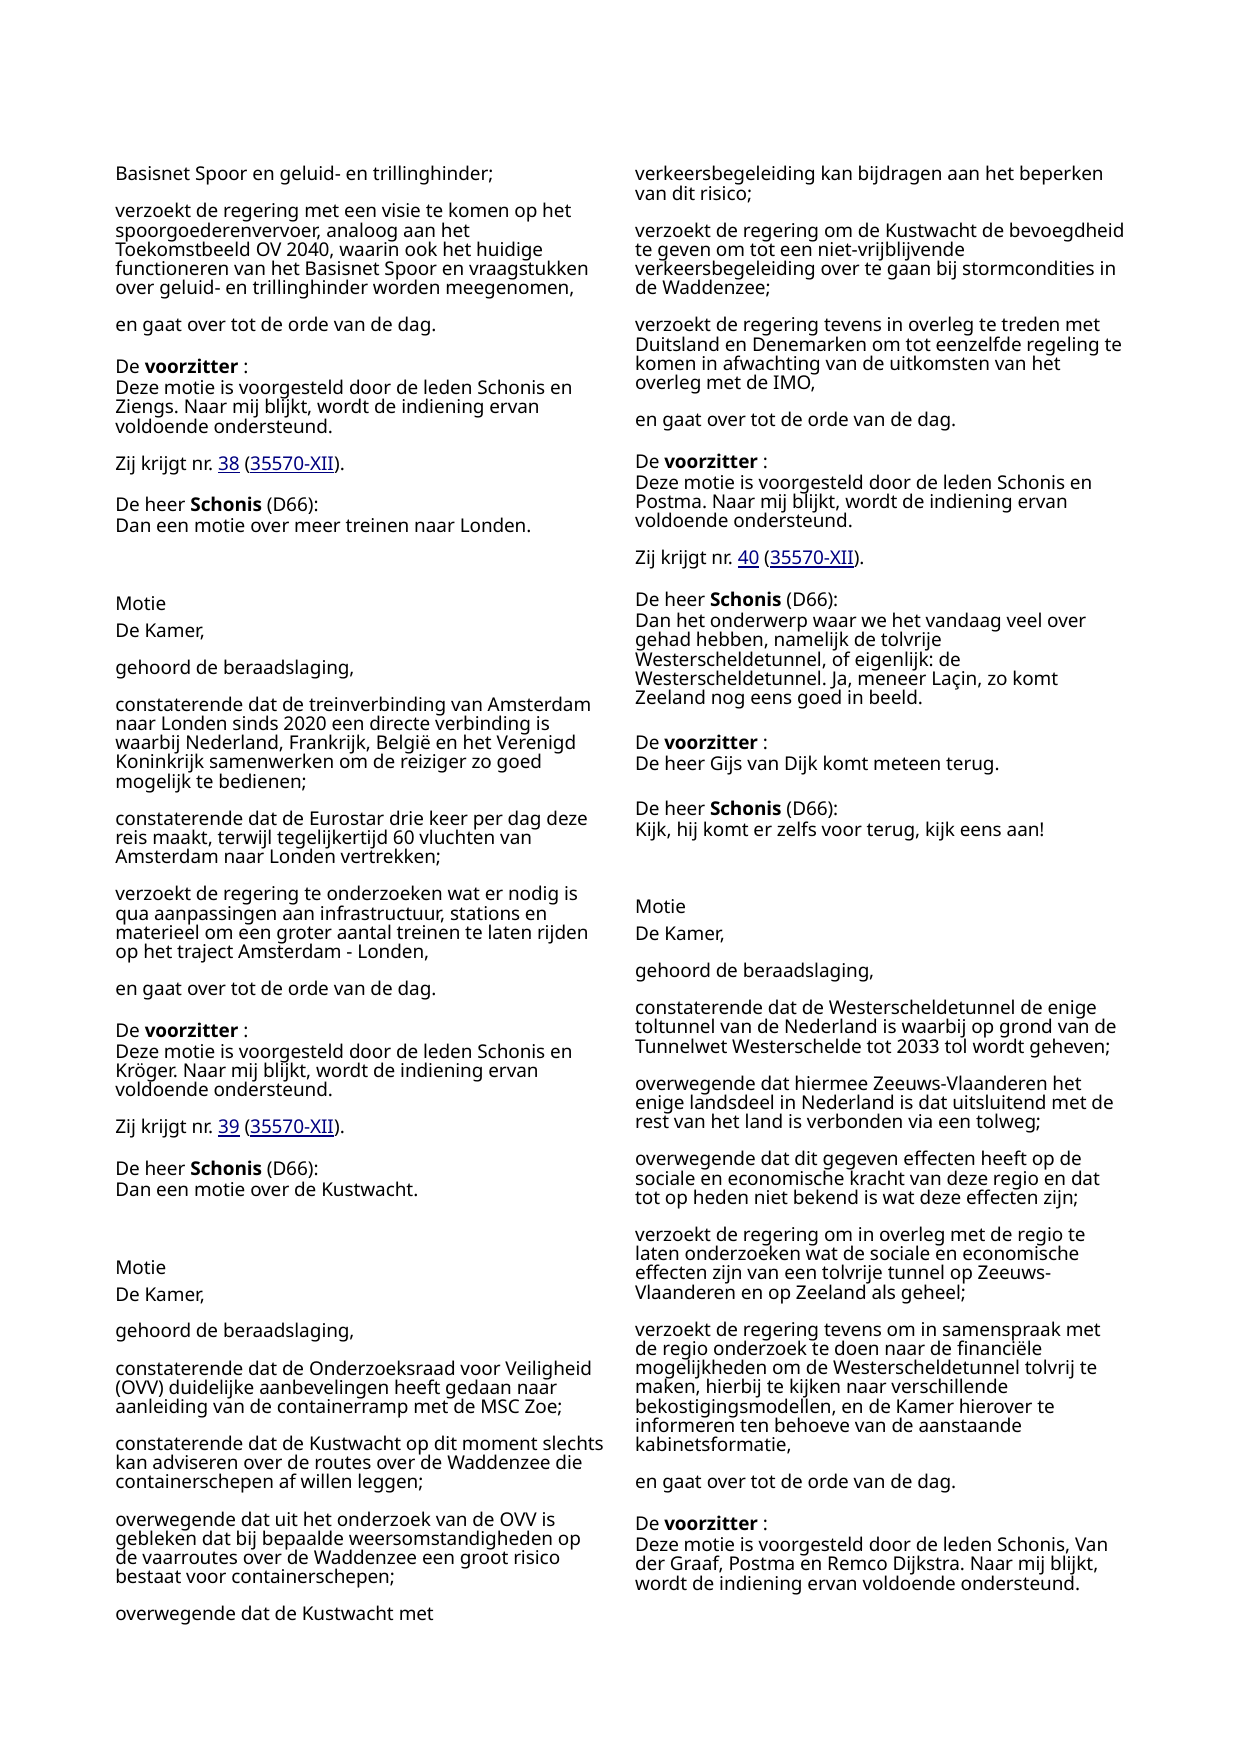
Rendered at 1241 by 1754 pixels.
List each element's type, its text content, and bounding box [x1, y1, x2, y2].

text De Kamer, [115, 1286, 605, 1305]
text gehoord de beraadslaging, [115, 1322, 605, 1342]
text Deze motie is voorgesteld door de leden Schonis en Ziengs. Naar mij blijkt, wordt de indiening ervan voldoende ondersteund. [115, 379, 605, 437]
text De voorzitter : [115, 1017, 605, 1043]
text Motie [115, 590, 605, 616]
text overwegende dat hiermee Zeeuws-Vlaanderen het enige landsdeel in Nederland is dat uitsluitend met de rest van het land is verbonden via een tolweg; [635, 1075, 1125, 1133]
text constaterende dat de Westerscheldetunnel de enige toltunnel van de Nederland is waarbij op grond van de Tunnelwet Westerschelde tot 2033 tol wordt geheven; [635, 999, 1125, 1057]
text Zij krijgt nr. 40 (35570-XII). [635, 549, 1125, 569]
text De heer Schonis (D66): [115, 1155, 605, 1181]
text Deze motie is voorgesteld door de leden Schonis en Kröger. Naar mij blijkt, wordt de indiening ervan voldoende ondersteund. [115, 1043, 605, 1101]
text Zij krijgt nr. 38 (35570-XII). [115, 454, 605, 474]
text en gaat over tot de orde van de dag. [115, 316, 605, 336]
text Dan een motie over de Kustwacht. [115, 1181, 605, 1200]
text verzoekt de regering tevens om in samenspraak met de regio onderzoek te doen naar de financiële mogelijkheden om de Westerscheldetunnel tolvrij te maken, hierbij te kijken naar verschillende bekostigingsmodellen, en de Kamer hierover te informeren ten behoeve van de aanstaande kabinetsformatie, [635, 1321, 1125, 1456]
text constaterende dat de Onderzoeksraad voor Veiligheid (OVV) duidelijke aanbevelingen heeft gedaan naar aanleiding van de containerramp met de MSC Zoe; [115, 1359, 605, 1417]
text verzoekt de regering te onderzoeken wat er nodig is qua aanpassingen aan infrastructuur, stations en materieel om een groter aantal treinen te laten rijden op het traject Amsterdam - Londen, [115, 885, 605, 962]
text verzoekt de regering tevens in overleg te treden met Duitsland en Denemarken om tot eenzelfde regeling te komen in afwachting van de uitkomsten van het overleg met de IMO, [635, 316, 1125, 393]
text gehoord de beraadslaging, [115, 659, 605, 678]
text De voorzitter : [115, 353, 605, 379]
text constaterende dat de Eurostar drie keer per dag deze reis maakt, terwijl tegelijkertijd 60 vluchten van Amsterdam naar Londen vertrekken; [115, 810, 605, 868]
text De Kamer, [115, 622, 605, 641]
text De heer Gijs van Dijk komt meteen terug. [635, 755, 1125, 774]
text verkeersbegeleiding kan bijdragen aan het beperken van dit risico; [635, 165, 1125, 204]
text verzoekt de regering om in overleg met de regio te laten onderzoeken wat de sociale en economische effecten zijn van een tolvrije tunnel op Zeeuws-Vlaanderen en op Zeeland als geheel; [635, 1226, 1125, 1303]
text De voorzitter : [635, 729, 1125, 755]
text en gaat over tot de orde van de dag. [115, 980, 605, 999]
text Zij krijgt nr. 39 (35570-XII). [115, 1118, 605, 1138]
text Motie [635, 894, 1125, 919]
text overwegende dat dit gegeven effecten heeft op de sociale en economische kracht van deze regio en dat tot op heden niet bekend is wat deze effecten zijn; [635, 1150, 1125, 1208]
text De voorzitter : [635, 448, 1125, 474]
text De heer Schonis (D66): [635, 795, 1125, 821]
text verzoekt de regering om de Kustwacht de bevoegdheid te geven om tot een niet-vrijblijvende verkeersbegeleiding over te gaan bij stormcondities in de Waddenzee; [635, 222, 1125, 299]
text constaterende dat de treinverbinding van Amsterdam naar Londen sinds 2020 een directe verbinding is waarbij Nederland, Frankrijk, België en het Verenigd Koninkrijk samenwerken om de reiziger zo goed mogelijk te bedienen; [115, 696, 605, 792]
text De heer Schonis (D66): [635, 586, 1125, 612]
text Dan het onderwerp waar we het vandaag veel over gehad hebben, namelijk de tolvrije Westerscheldetunnel, of eigenlijk: de Westerscheldetunnel. Ja, meneer Laçin, zo komt Zeeland nog eens goed in beeld. [635, 612, 1125, 708]
text Dan een motie over meer treinen naar Londen. [115, 517, 605, 537]
text en gaat over tot de orde van de dag. [635, 411, 1125, 430]
text Basisnet Spoor en geluid- en trillinghinder; [115, 165, 605, 184]
text overwegende dat de Kustwacht met [115, 1605, 605, 1624]
text De heer Schonis (D66): [115, 492, 605, 517]
text en gaat over tot de orde van de dag. [635, 1473, 1125, 1492]
text gehoord de beraadslaging, [635, 962, 1125, 982]
text De voorzitter : [635, 1510, 1125, 1536]
text Deze motie is voorgesteld door de leden Schonis en Postma. Naar mij blijkt, wordt de indiening ervan voldoende ondersteund. [635, 474, 1125, 532]
text constaterende dat de Kustwacht op dit moment slechts kan adviseren over de routes over de Waddenzee die containerschepen af willen leggen; [115, 1435, 605, 1493]
text overwegende dat uit het onderzoek van de OVV is gebleken dat bij bepaalde weersomstandigheden op de vaarroutes over de Waddenzee een groot risico bestaat voor containerschepen; [115, 1511, 605, 1588]
text Kijk, hij komt er zelfs voor terug, kijk eens aan! [635, 821, 1125, 840]
text verzoekt de regering met een visie te komen op het spoorgoederenvervoer, analoog aan het Toekomstbeeld OV 2040, waarin ook het huidige functioneren van het Basisnet Spoor en vraagstukken over geluid- en trillinghinder worden meegenomen, [115, 202, 605, 299]
text Motie [115, 1254, 605, 1279]
text De Kamer, [635, 925, 1125, 944]
text Deze motie is voorgesteld door de leden Schonis, Van der Graaf, Postma en Remco Dijkstra. Naar mij blijkt, wordt de indiening ervan voldoende ondersteund. [635, 1536, 1125, 1594]
